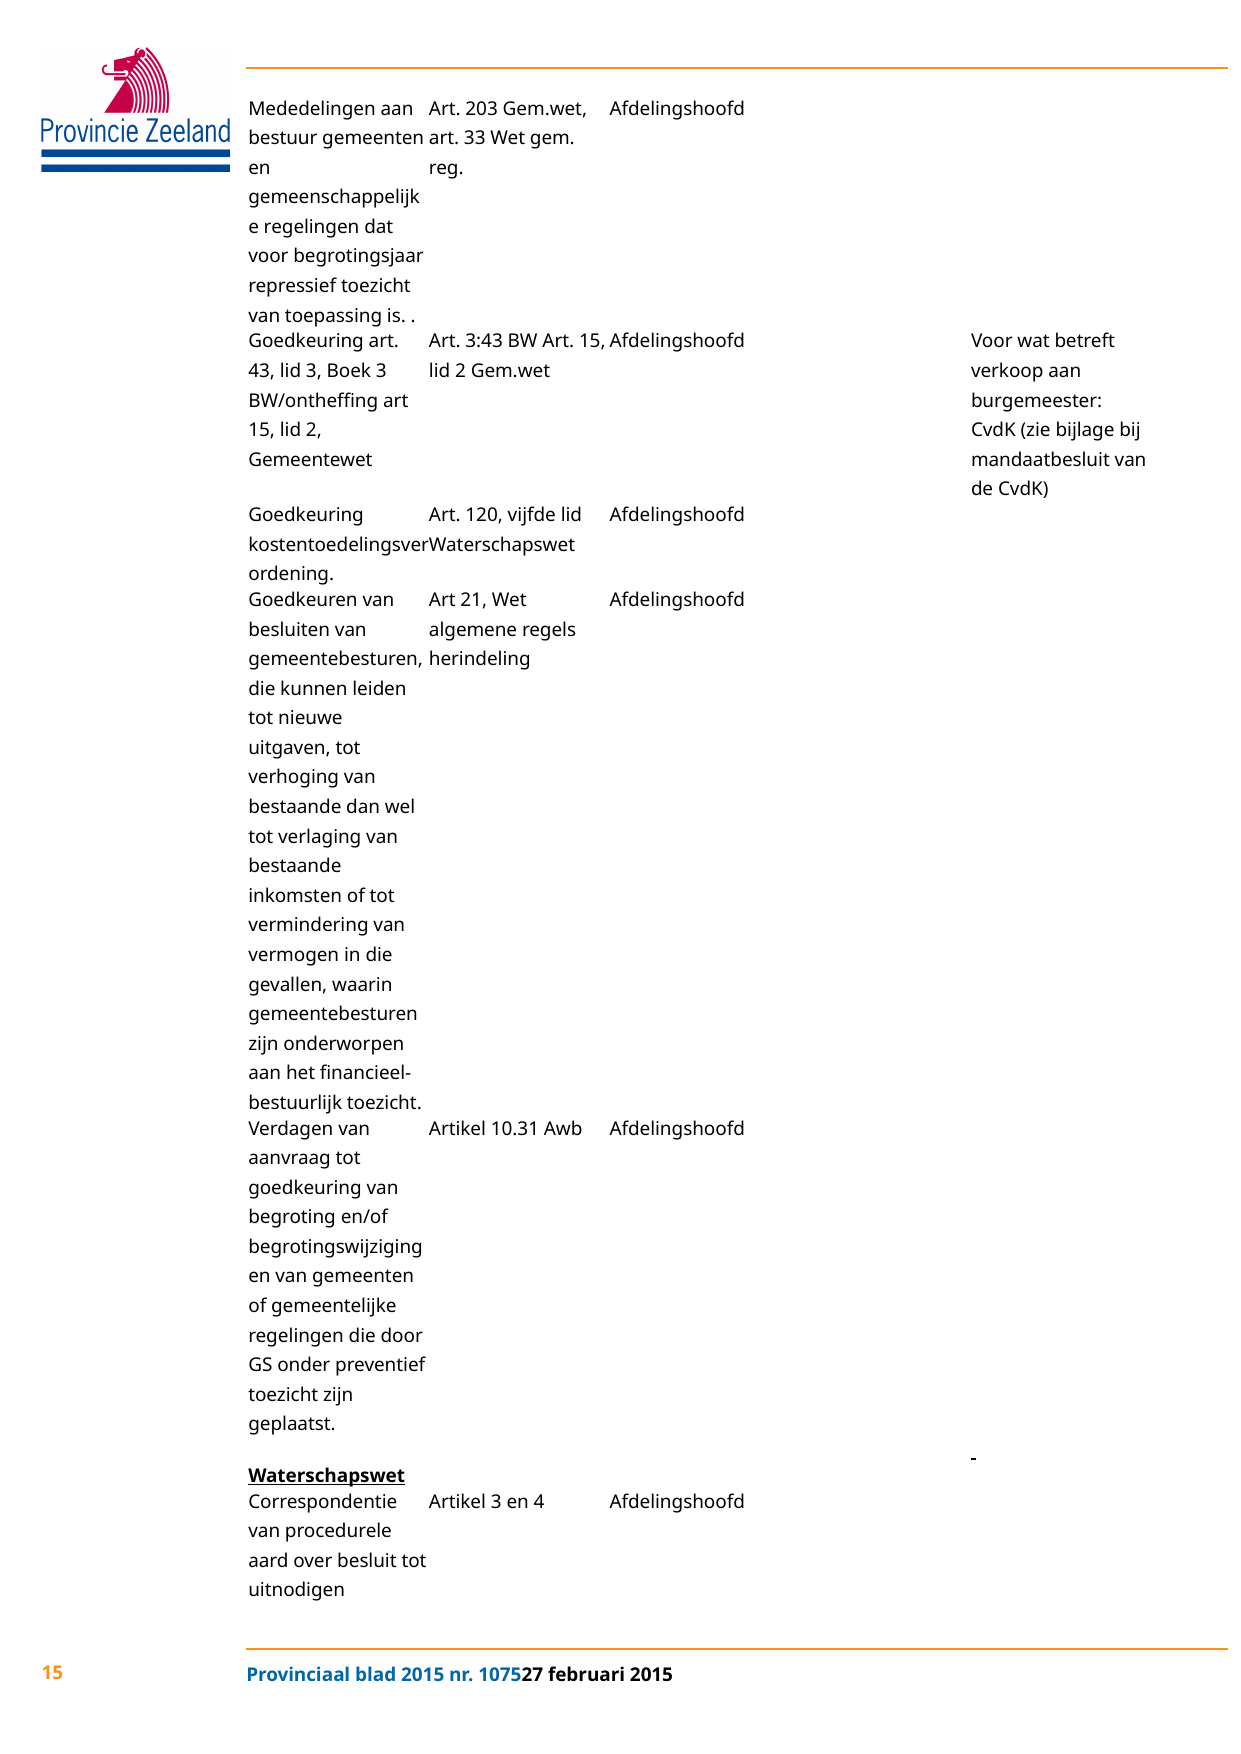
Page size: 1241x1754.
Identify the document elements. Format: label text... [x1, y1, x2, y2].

table_cell Afdelingshoofd [609, 1488, 790, 1602]
table_cell [971, 501, 1152, 586]
table_cell [790, 501, 971, 586]
table_cell Goedkeuring kostentoedelingsverordening. [248, 501, 429, 586]
table_cell [609, 1436, 790, 1462]
table_cell [971, 1436, 1152, 1462]
table_cell [790, 1115, 971, 1436]
table_cell Mededelingen aan bestuur gemeenten en gemeenschappelijke regelingen dat voor begrotingsjaar repressief toezicht van toepassing is. . [248, 95, 429, 328]
table_cell Goedkeuren van besluiten van gemeentebesturen, die kunnen leiden tot nieuwe uitgaven, tot verhoging van bestaande dan wel tot verlaging van bestaande inkomsten of tot vermindering van vermogen in die gevallen, waarin gemeentebesturen zijn onderworpen aan het financieel-bestuurlijk toezicht. [248, 586, 429, 1115]
table_cell [790, 1462, 971, 1488]
table_cell [609, 1462, 790, 1488]
table_cell Artikel 10.31 Awb [429, 1115, 609, 1436]
table_cell [790, 1436, 971, 1462]
table_cell [790, 95, 971, 328]
table_cell Art. 203 Gem.wet, art. 33 Wet gem. reg. [429, 95, 609, 328]
table_cell [971, 586, 1152, 1115]
table_cell [971, 95, 1152, 328]
table_cell [790, 1488, 971, 1602]
table_cell [248, 1436, 429, 1462]
table_cell [790, 586, 971, 1115]
table_cell Waterschapswet [248, 1462, 429, 1488]
table_cell [790, 328, 971, 501]
table_cell Art 21, Wet algemene regels herindeling [429, 586, 609, 1115]
table_cell [971, 1462, 1152, 1488]
table_cell Correspondentie van procedurele aard over besluit tot uitnodigen [248, 1488, 429, 1602]
table_cell Afdelingshoofd [609, 328, 790, 501]
table_cell [971, 1488, 1152, 1602]
table_cell [971, 1115, 1152, 1436]
table_cell Verdagen van aanvraag tot goedkeuring van begroting en/of begrotingswijzigingen van gemeenten of gemeentelijke regelingen die door GS onder preventief toezicht zijn geplaatst. [248, 1115, 429, 1436]
table_cell [429, 1436, 609, 1462]
picture [41, 47, 231, 172]
table_cell Afdelingshoofd [609, 586, 790, 1115]
table_cell Afdelingshoofd [609, 95, 790, 328]
table_cell Artikel 3 en 4 [429, 1488, 609, 1602]
table_cell Afdelingshoofd [609, 501, 790, 586]
table_cell Afdelingshoofd [609, 1115, 790, 1436]
table_cell Art. 3:43 BW Art. 15, lid 2 Gem.wet [429, 328, 609, 501]
table_cell Goedkeuring art. 43, lid 3, Boek 3 BW/ontheffing art 15, lid 2, Gemeentewet [248, 328, 429, 501]
table_cell [429, 1462, 609, 1488]
table_cell Art. 120, vijfde lid Waterschapswet [429, 501, 609, 586]
table_cell Voor wat betreft verkoop aan burgemeester: CvdK (zie bijlage bij mandaatbesluit van de CvdK) [971, 328, 1152, 501]
